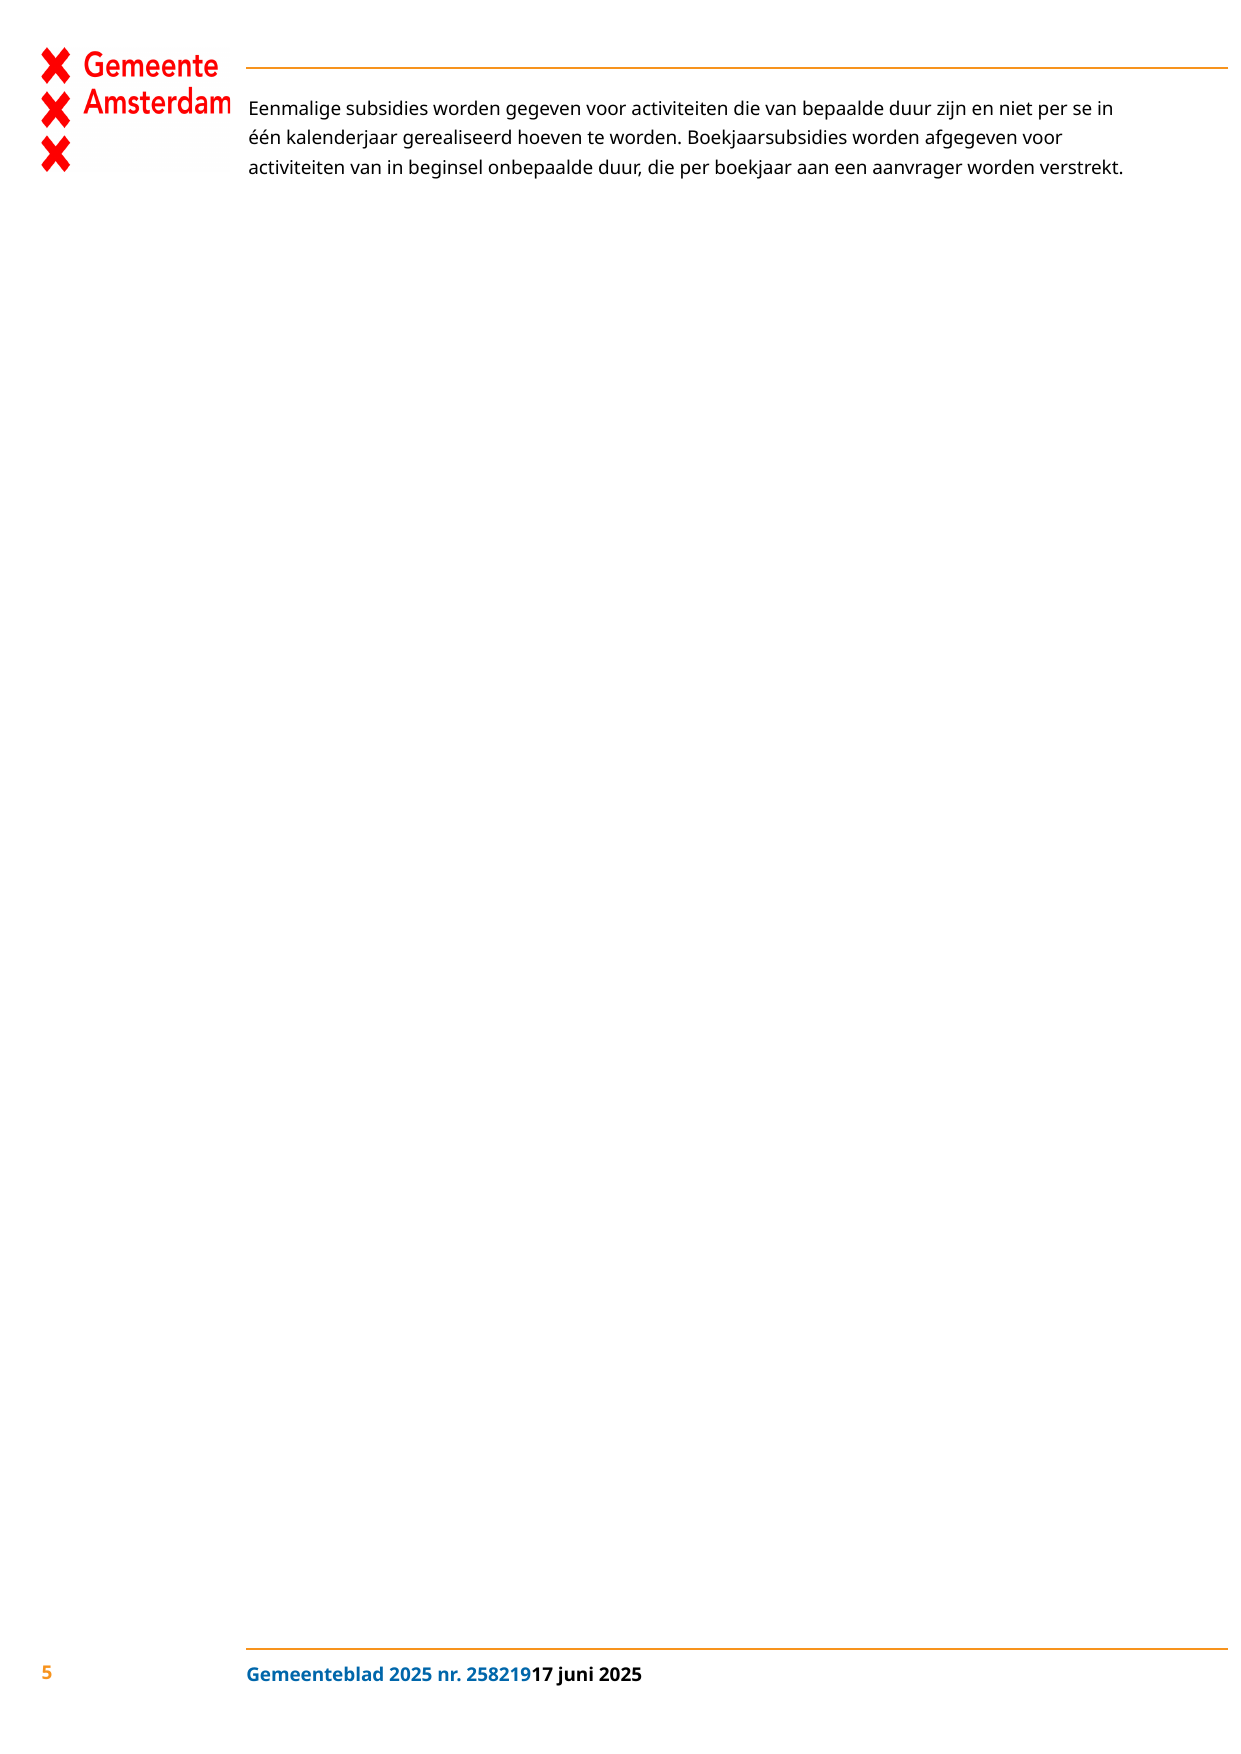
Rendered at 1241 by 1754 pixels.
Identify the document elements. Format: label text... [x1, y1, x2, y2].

picture [41, 47, 231, 172]
text Eenmalige subsidies worden gegeven voor activiteiten die van bepaalde duur zijn en niet per se in één kalenderjaar gerealiseerd hoeven te worden. Boekjaarsubsidies worden afgegeven voor activiteiten van in beginsel onbepaalde duur, die per boekjaar aan een aanvrager worden verstrekt. [248, 95, 1152, 180]
